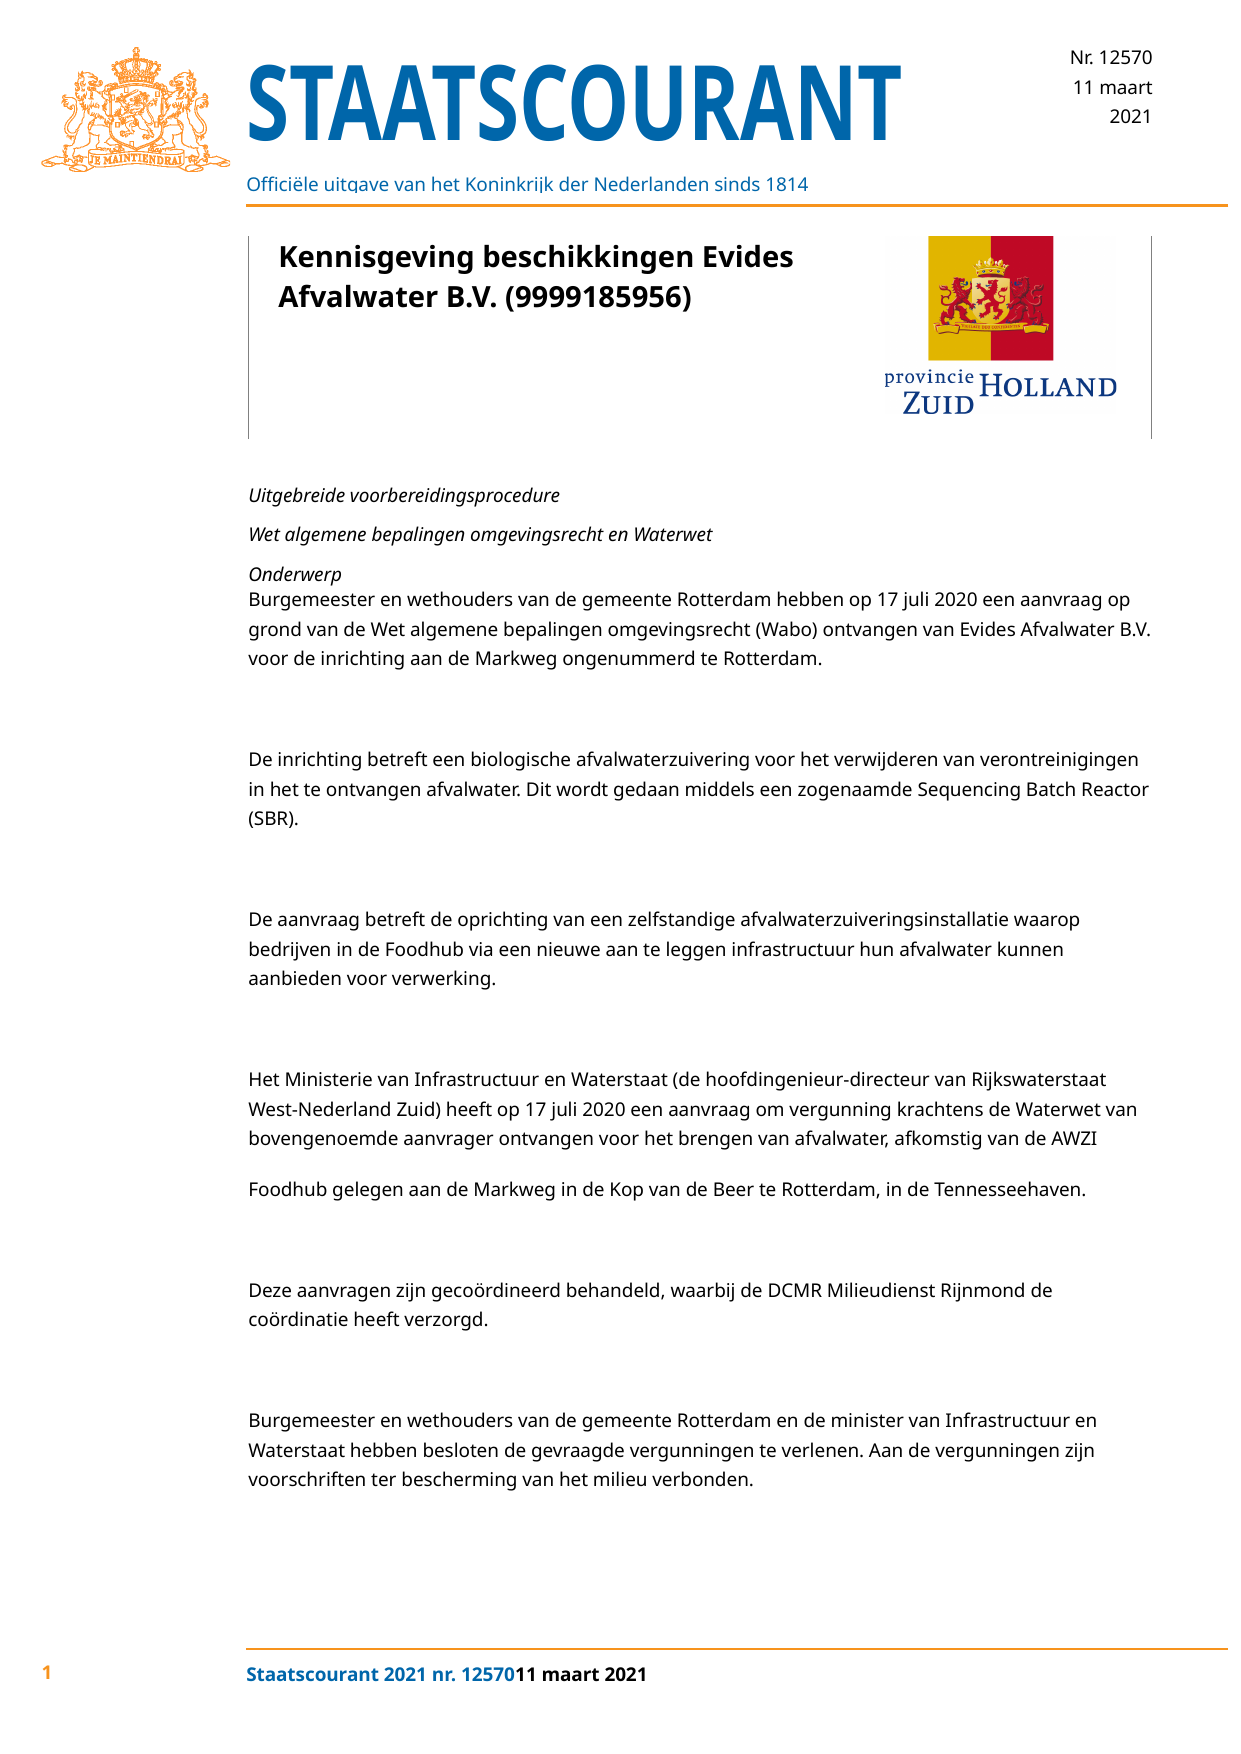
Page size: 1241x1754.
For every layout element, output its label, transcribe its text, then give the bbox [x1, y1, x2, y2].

table_header [850, 236, 885, 413]
text Foodhub gelegen aan de Markweg in de Kop van de Beer te Rotterdam, in de Tennesseehaven. [248, 1176, 1152, 1202]
text Burgemeester en wethouders van de gemeente Rotterdam en de minister van Infrastructuur en Waterstaat hebben besloten de gevraagde vergunningen te verlenen. Aan de vergunningen zijn voorschriften ter bescherming van het milieu verbonden. [248, 1407, 1152, 1492]
text Deze aanvragen zijn gecoördineerd behandeld, waarbij de DCMR Milieudienst Rijnmond de coördinatie heeft verzorgd. [248, 1277, 1152, 1332]
table_header [850, 414, 1151, 439]
text De aanvraag betreft de oprichting van een zelfstandige afvalwaterzuiveringsinstallatie waarop bedrijven in de Foodhub via een nieuwe aan te leggen infrastructuur hun afvalwater kunnen aanbieden voor verwerking. [248, 906, 1152, 991]
text De inrichting betreft een biologische afvalwaterzuivering voor het verwijderen van verontreinigingen in het te ontvangen afvalwater. Dit wordt gedaan middels een zogenaamde Sequencing Batch Reactor (SBR). [248, 746, 1152, 831]
picture [41, 47, 231, 172]
text Onderwerp [248, 561, 1152, 586]
text Burgemeester en wethouders van de gemeente Rotterdam hebben op 17 juli 2020 een aanvraag op grond van de Wet algemene bepalingen omgevingsrecht (Wabo) ontvangen van Evides Afvalwater B.V. voor de inrichting aan de Markweg ongenummerd te Rotterdam. [248, 586, 1152, 671]
text Wet algemene bepalingen omgevingsrecht en Waterwet [248, 521, 1152, 547]
picture [885, 236, 1117, 414]
table_header Kennisgeving beschikkingen Evides Afvalwater B.V. (9999185956) [249, 236, 850, 439]
text Uitgebreide voorbereidingsprocedure [248, 482, 1152, 508]
text Het Ministerie van Infrastructuur en Waterstaat (de hoofdingenieur-directeur van Rijkswaterstaat West-Nederland Zuid) heeft op 17 juli 2020 een aanvraag om vergunning krachtens de Waterwet van bovengenoemde aanvrager ontvangen voor het brengen van afvalwater, afkomstig van de AWZI [248, 1066, 1152, 1151]
table_header [1117, 236, 1151, 413]
